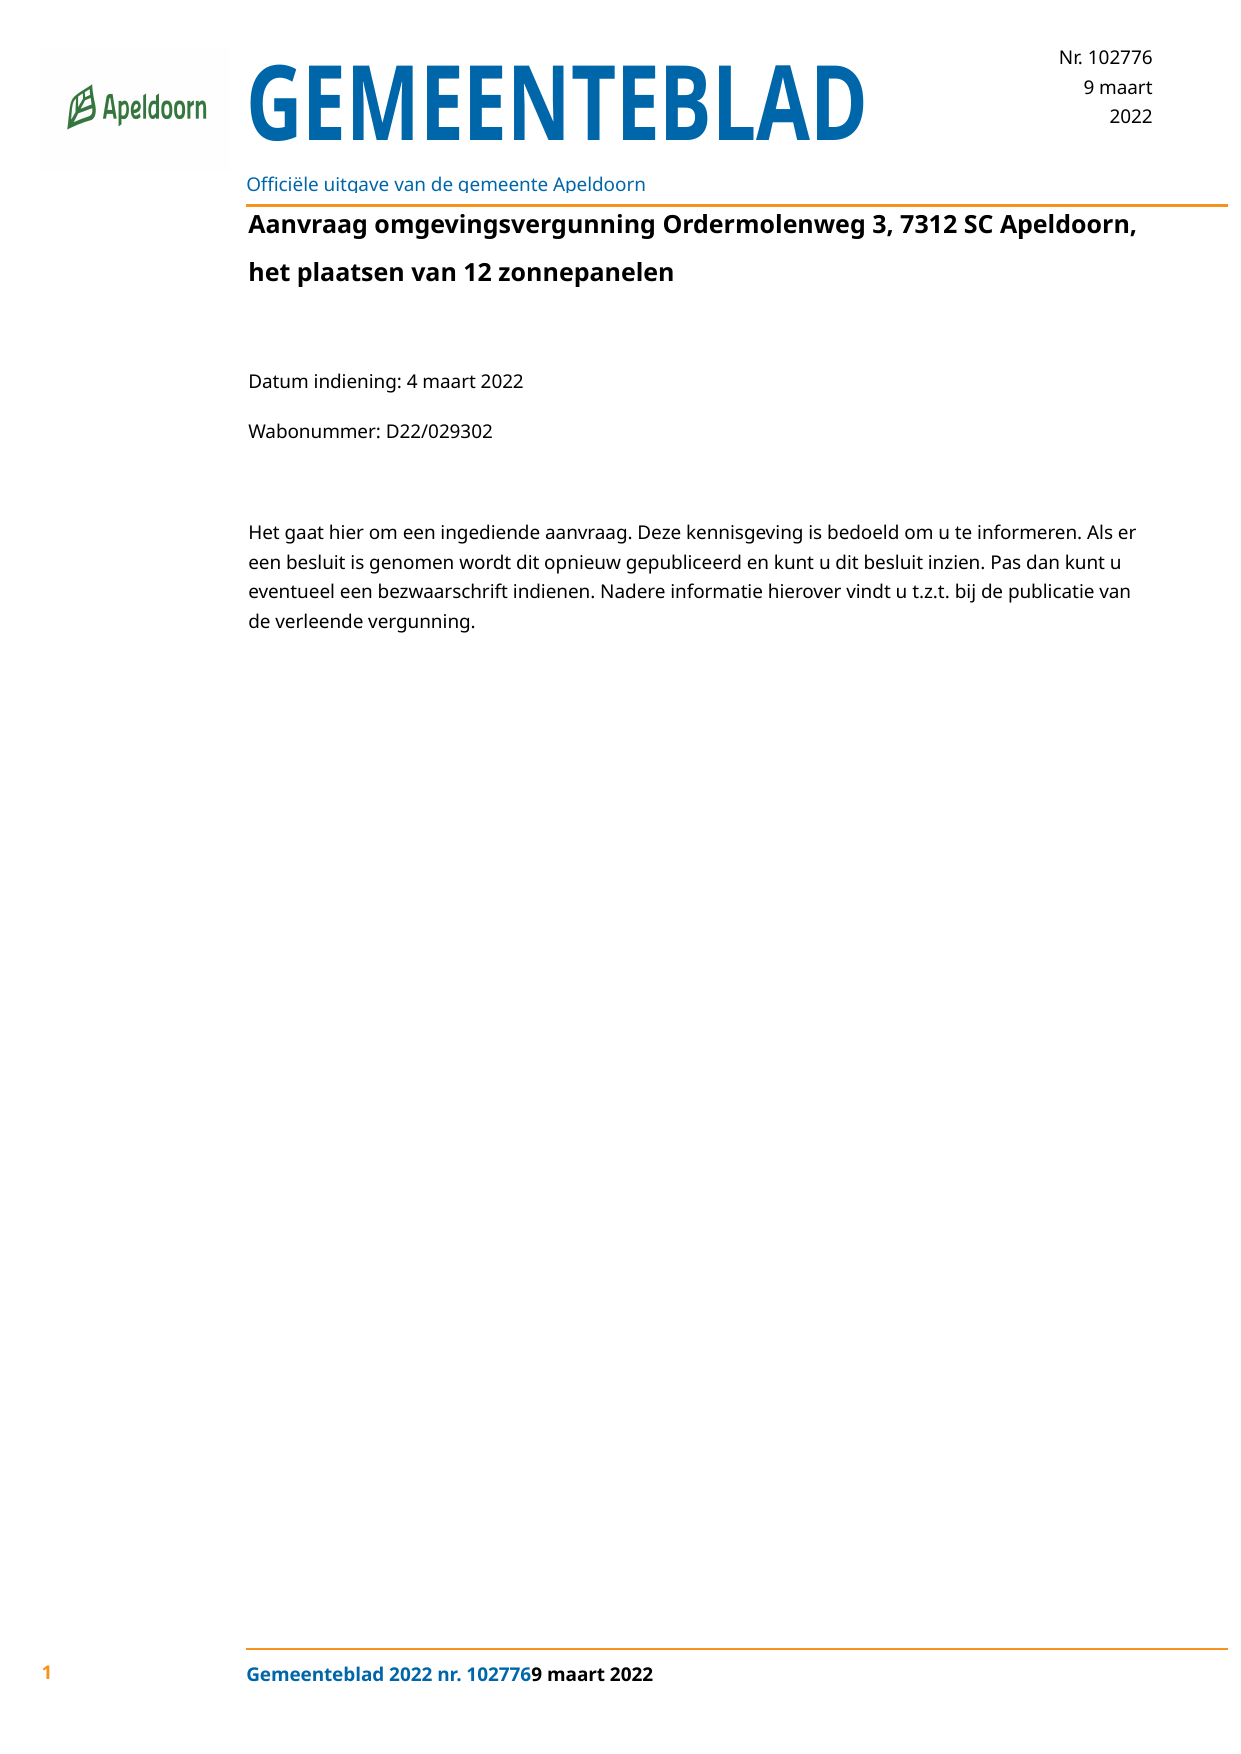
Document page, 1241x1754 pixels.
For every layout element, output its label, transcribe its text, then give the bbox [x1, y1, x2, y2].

text Wabonummer: D22/029302 [248, 419, 1152, 444]
text Datum indiening: 4 maart 2022 [248, 368, 1152, 394]
text Aanvraag omgevingsvergunning Ordermolenweg 3, 7312 SC Apeldoorn, het plaatsen van 12 zonnepanelen [248, 207, 1152, 288]
text Het gaat hier om een ingediende aanvraag. Deze kennisgeving is bedoeld om u te informeren. Als er een besluit is genomen wordt dit opnieuw gepubliceerd en kunt u dit besluit inzien. Pas dan kunt u eventueel een bezwaarschrift indienen. Nadere informatie hierover vindt u t.z.t. bij de publicatie van de verleende vergunning. [248, 519, 1152, 634]
picture [41, 47, 231, 172]
